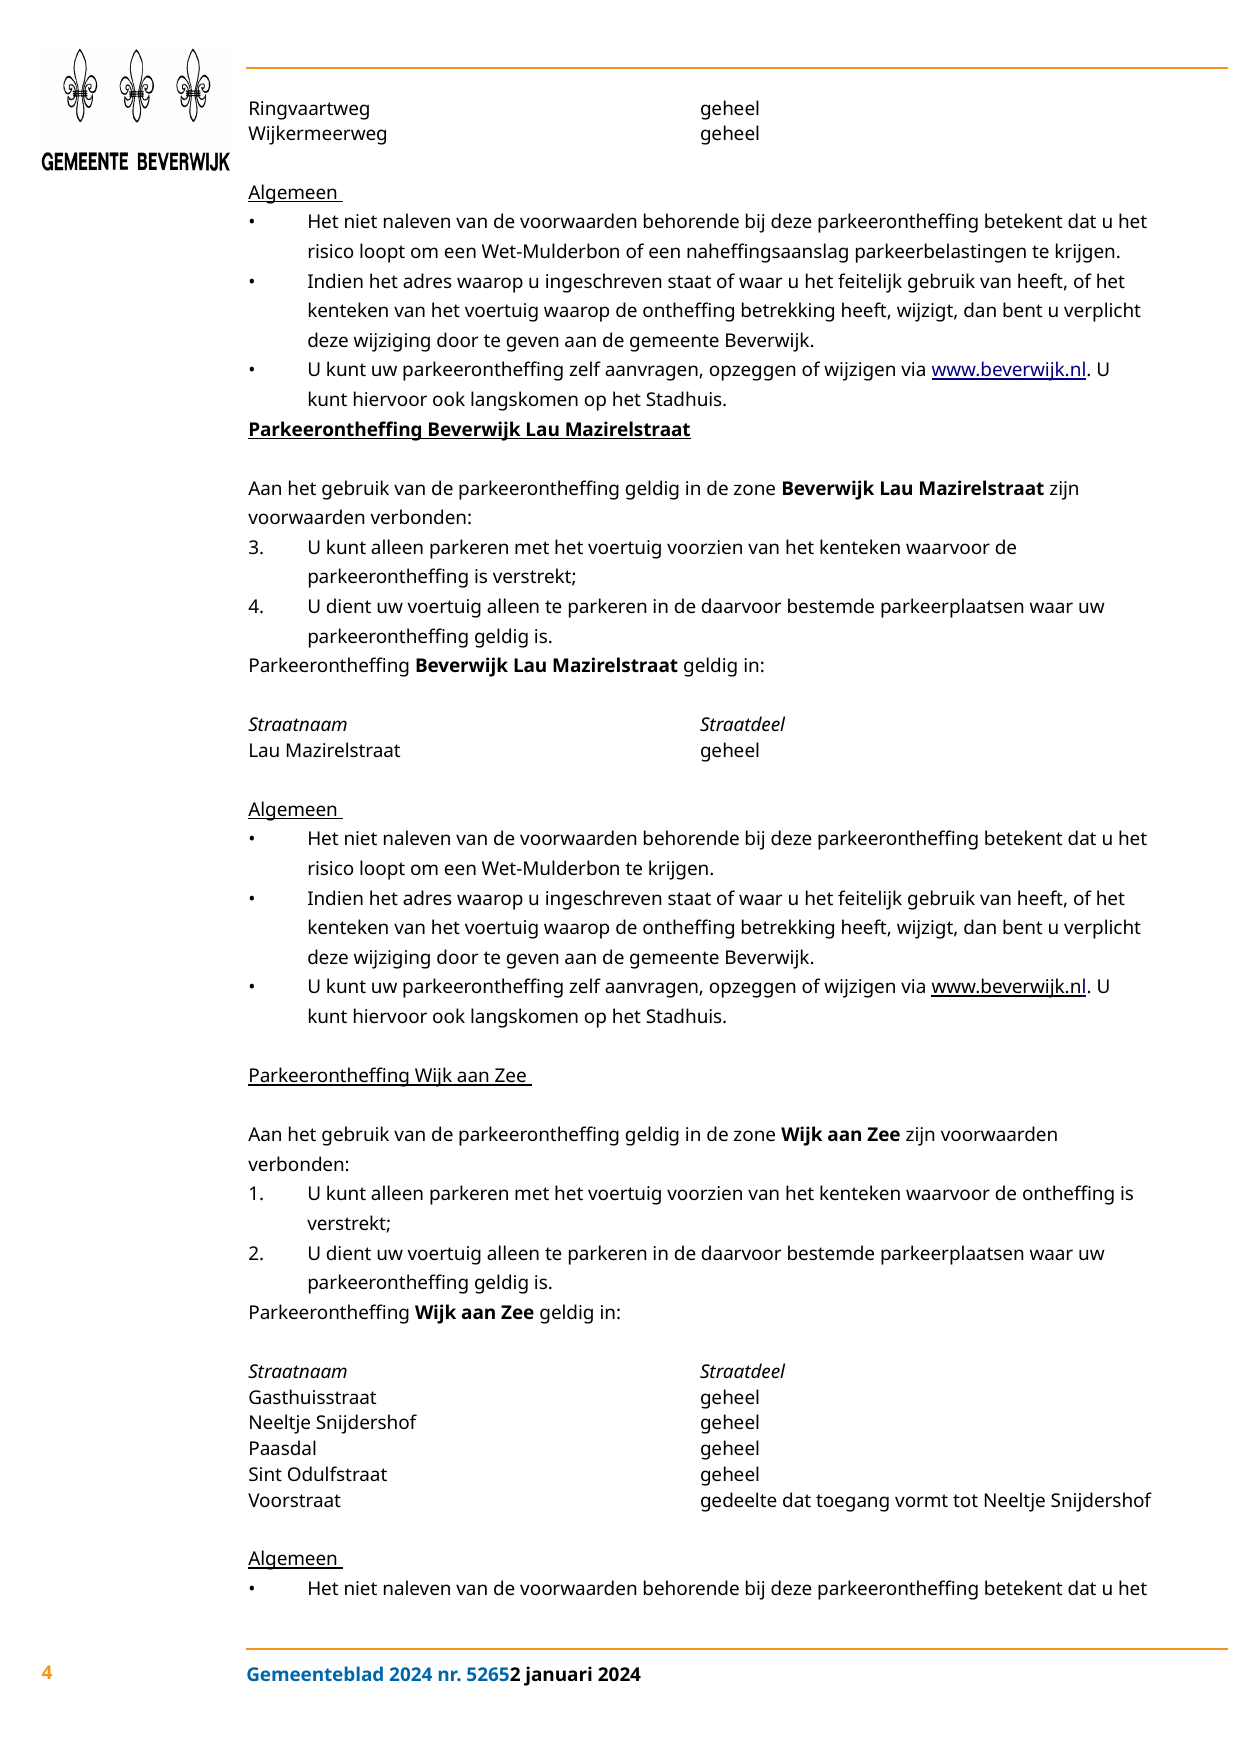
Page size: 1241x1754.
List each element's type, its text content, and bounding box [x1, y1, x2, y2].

text Parkeerontheffing Wijk aan Zee geldig in: [248, 1299, 1152, 1324]
table_header Straatdeel [700, 1358, 1152, 1384]
table_cell Paasdal [248, 1435, 700, 1461]
list Het niet naleven van de voorwaarden behorende bij deze parkeerontheffing betekent dat u het [248, 1575, 1152, 1601]
list Indien het adres waarop u ingeschreven staat of waar u het feitelijk gebruik van heeft, of het kenteken van het voertuig waarop de ontheffing betrekking heeft, wijzigt, dan bent u verplicht deze wijziging door te geven aan de gemeente Beverwijk. [248, 885, 1152, 969]
table_cell gedeelte dat toegang vormt tot Neeltje Snijdershof [700, 1487, 1152, 1512]
table_cell Gasthuisstraat [248, 1384, 700, 1409]
list U kunt uw parkeerontheffing zelf aanvragen, opzeggen of wijzigen via www.beverwijk.nl. U kunt hiervoor ook langskomen op het Stadhuis. [248, 973, 1152, 1029]
table_cell Wijkermeerweg [248, 121, 700, 146]
text Aan het gebruik van de parkeerontheffing geldig in de zone Wijk aan Zee zijn voorwaarden verbonden: [248, 1121, 1152, 1177]
text Parkeerontheffing Beverwijk Lau Mazirelstraat geldig in: [248, 652, 1152, 678]
text Parkeerontheffing Beverwijk Lau Mazirelstraat [248, 416, 1152, 441]
table_cell Voorstraat [248, 1487, 700, 1512]
list U dient uw voertuig alleen te parkeren in de daarvoor bestemde parkeerplaatsen waar uw parkeerontheffing geldig is. [248, 1240, 1152, 1295]
list U kunt alleen parkeren met het voertuig voorzien van het kenteken waarvoor de parkeerontheffing is verstrekt; [248, 534, 1152, 589]
text Algemeen [248, 796, 1152, 822]
table_cell geheel [700, 1410, 1152, 1435]
table_header Straatnaam [248, 1358, 700, 1384]
list Het niet naleven van de voorwaarden behorende bij deze parkeerontheffing betekent dat u het risico loopt om een Wet-Mulderbon of een naheffingsaanslag parkeerbelastingen te krijgen. [248, 209, 1152, 264]
table_cell Sint Odulfstraat [248, 1461, 700, 1487]
table_cell geheel [700, 738, 1152, 763]
table_cell Neeltje Snijdershof [248, 1410, 700, 1435]
table_cell geheel [700, 1435, 1152, 1461]
table_header Straatnaam [248, 712, 700, 737]
table_header Straatdeel [700, 712, 1152, 737]
text Parkeerontheffing Wijk aan Zee [248, 1062, 1152, 1088]
list U kunt alleen parkeren met het voertuig voorzien van het kenteken waarvoor de ontheffing is verstrekt; [248, 1181, 1152, 1236]
table_cell geheel [700, 1461, 1152, 1487]
table_cell geheel [700, 121, 1152, 146]
table_cell Lau Mazirelstraat [248, 738, 700, 763]
list U dient uw voertuig alleen te parkeren in de daarvoor bestemde parkeerplaatsen waar uw parkeerontheffing geldig is. [248, 593, 1152, 648]
list U kunt uw parkeerontheffing zelf aanvragen, opzeggen of wijzigen via www.beverwijk.nl. U kunt hiervoor ook langskomen op het Stadhuis. [248, 357, 1152, 412]
table_cell Ringvaartweg [248, 95, 700, 121]
text Algemeen [248, 179, 1152, 205]
list Indien het adres waarop u ingeschreven staat of waar u het feitelijk gebruik van heeft, of het kenteken van het voertuig waarop de ontheffing betrekking heeft, wijzigt, dan bent u verplicht deze wijziging door te geven aan de gemeente Beverwijk. [248, 268, 1152, 353]
list Het niet naleven van de voorwaarden behorende bij deze parkeerontheffing betekent dat u het risico loopt om een Wet-Mulderbon te krijgen. [248, 826, 1152, 881]
picture [41, 47, 231, 172]
text Aan het gebruik van de parkeerontheffing geldig in de zone Beverwijk Lau Mazirelstraat zijn voorwaarden verbonden: [248, 475, 1152, 530]
text Algemeen [248, 1545, 1152, 1571]
table_cell geheel [700, 1384, 1152, 1409]
table_cell geheel [700, 95, 1152, 121]
